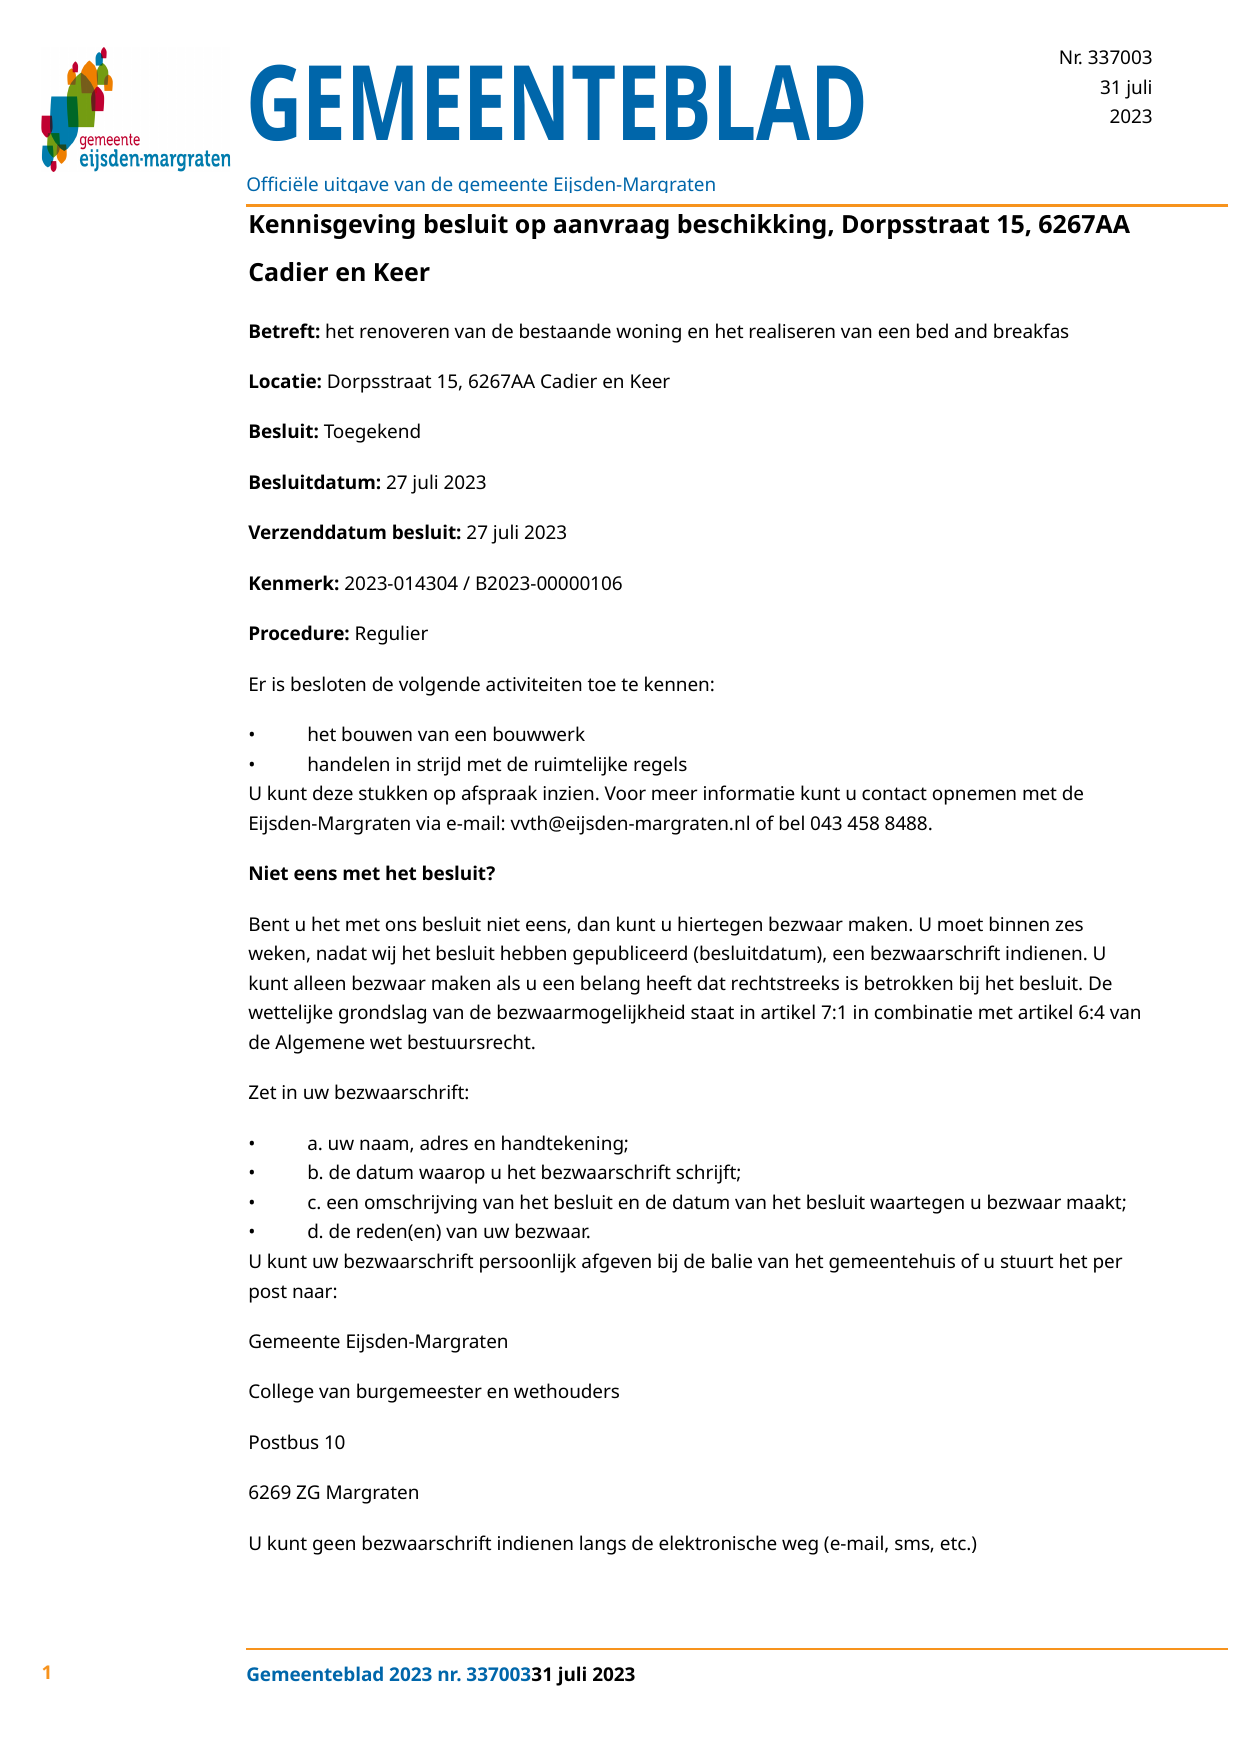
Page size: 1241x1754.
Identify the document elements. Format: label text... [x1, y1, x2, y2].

text 6269 ZG Margraten [248, 1479, 1152, 1505]
text Verzenddatum besluit: 27 juli 2023 [248, 519, 1152, 545]
list b. de datum waarop u het bezwaarschrift schrijft; [248, 1159, 1152, 1185]
text Kennisgeving besluit op aanvraag beschikking, Dorpsstraat 15, 6267AA Cadier en Keer [248, 207, 1152, 288]
list handelen in strijd met de ruimtelijke regels [248, 751, 1152, 777]
text Betreft: het renoveren van de bestaande woning en het realiseren van een bed and breakfas [248, 318, 1152, 344]
text U kunt deze stukken op afspraak inzien. Voor meer informatie kunt u contact opnemen met de Eijsden-Margraten via e-mail: vvth@eijsden-margraten.nl of bel 043 458 8488. [248, 780, 1152, 836]
text Niet eens met het besluit? [248, 860, 1152, 886]
text Bent u het met ons besluit niet eens, dan kunt u hiertegen bezwaar maken. U moet binnen zes weken, nadat wij het besluit hebben gepubliceerd (besluitdatum), een bezwaarschrift indienen. U kunt alleen bezwaar maken als u een belang heeft dat rechtstreeks is betrokken bij het besluit. De wettelijke grondslag van de bezwaarmogelijkheid staat in artikel 7:1 in combinatie met artikel 6:4 van de Algemene wet bestuursrecht. [248, 911, 1152, 1055]
list a. uw naam, adres en handtekening; [248, 1130, 1152, 1156]
text U kunt uw bezwaarschrift persoonlijk afgeven bij de balie van het gemeentehuis of u stuurt het per post naar: [248, 1248, 1152, 1304]
list het bouwen van een bouwwerk [248, 721, 1152, 747]
list c. een omschrijving van het besluit en de datum van het besluit waartegen u bezwaar maakt; [248, 1189, 1152, 1215]
text Postbus 10 [248, 1429, 1152, 1455]
text Gemeente Eijsden-Margraten [248, 1328, 1152, 1354]
text U kunt geen bezwaarschrift indienen langs de elektronische weg (e-mail, sms, etc.) [248, 1530, 1152, 1556]
text Besluit: Toegekend [248, 419, 1152, 444]
text Procedure: Regulier [248, 620, 1152, 646]
text Besluitdatum: 27 juli 2023 [248, 469, 1152, 495]
text Er is besloten de volgende activiteiten toe te kennen: [248, 671, 1152, 697]
text College van burgemeester en wethouders [248, 1379, 1152, 1404]
text Kenmerk: 2023-014304 / B2023-00000106 [248, 570, 1152, 596]
text Zet in uw bezwaarschrift: [248, 1079, 1152, 1105]
picture [41, 47, 231, 172]
list d. de reden(en) van uw bezwaar. [248, 1219, 1152, 1244]
text Locatie: Dorpsstraat 15, 6267AA Cadier en Keer [248, 368, 1152, 394]
